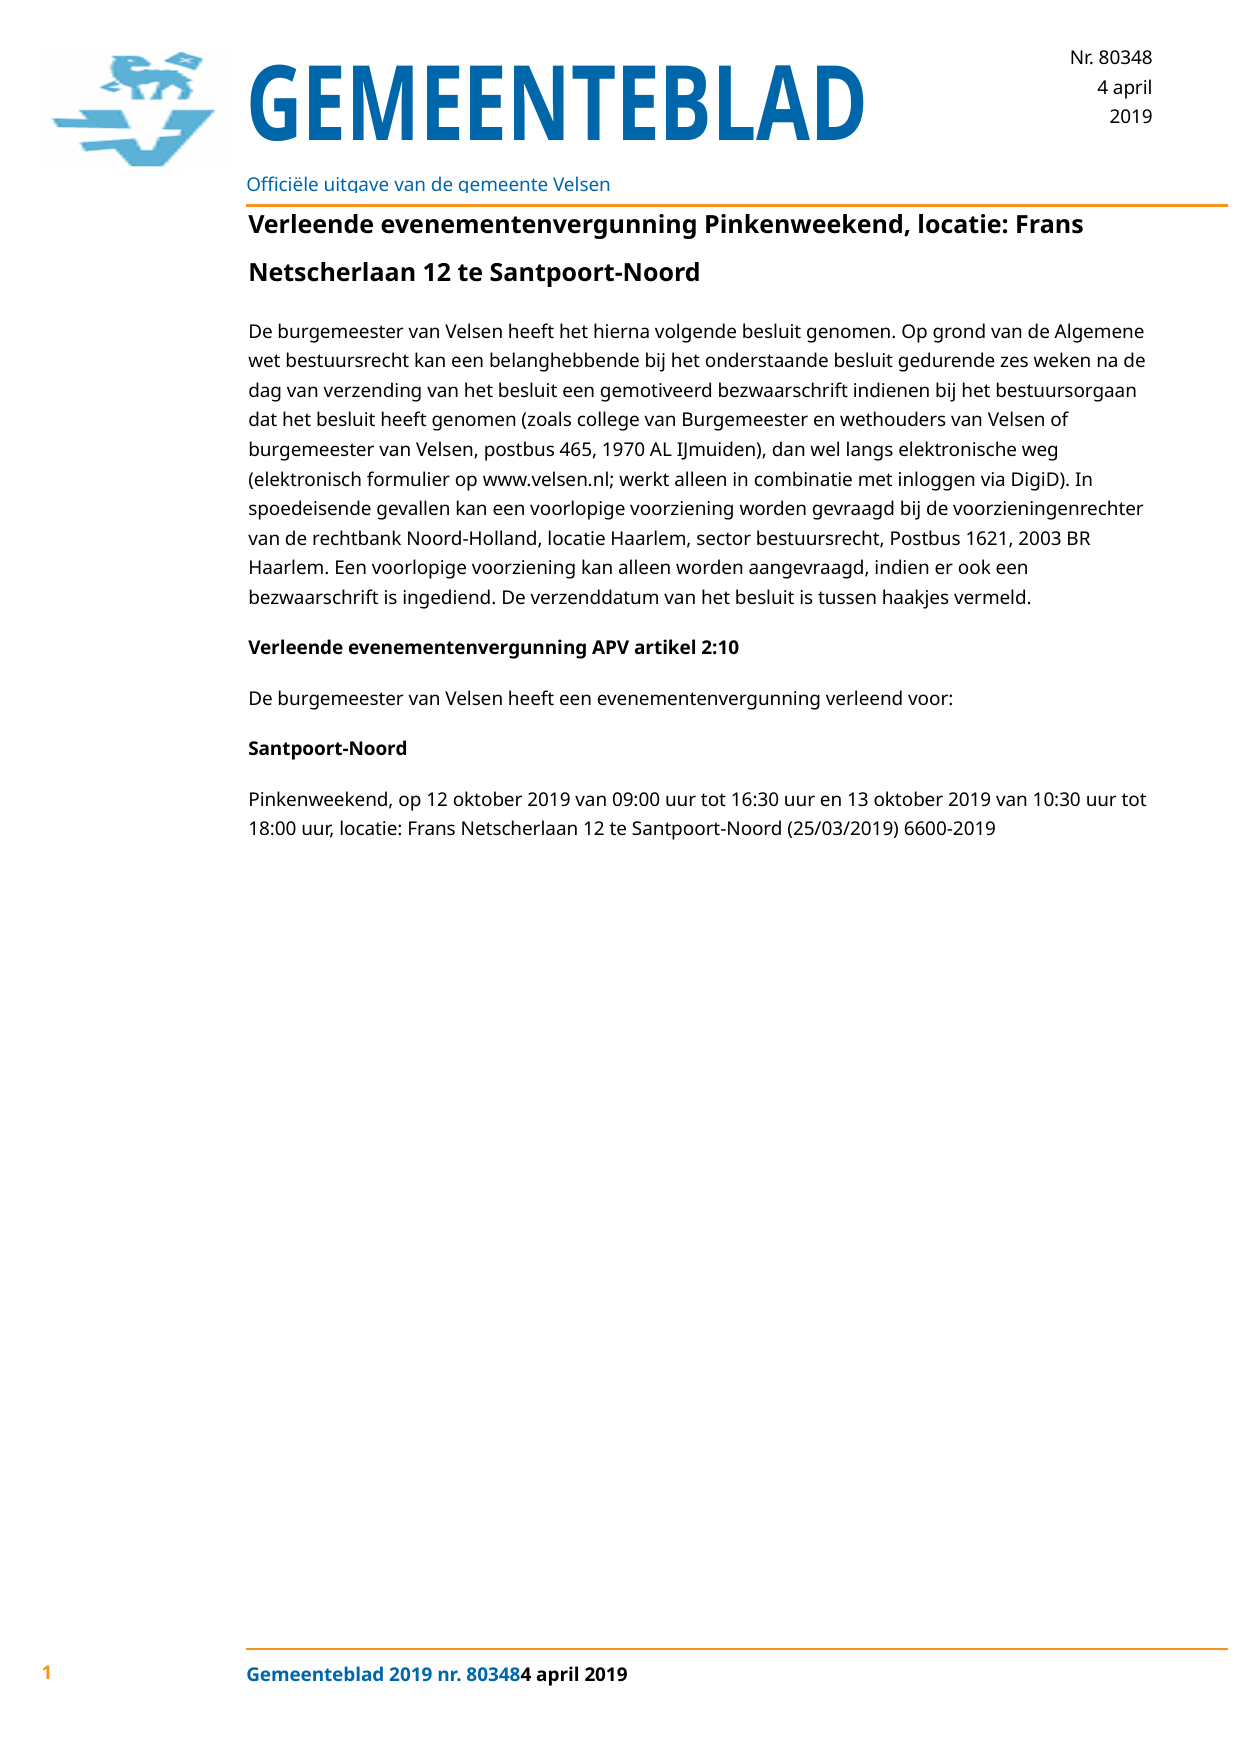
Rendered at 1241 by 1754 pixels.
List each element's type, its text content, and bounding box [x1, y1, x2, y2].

text De burgemeester van Velsen heeft een evenementenvergunning verleend voor: [248, 685, 1152, 711]
picture [41, 47, 231, 172]
text Pinkenweekend, op 12 oktober 2019 van 09:00 uur tot 16:30 uur en 13 oktober 2019 van 10:30 uur tot 18:00 uur, locatie: Frans Netscherlaan 12 te Santpoort-Noord (25/03/2019) 6600-2019 [248, 786, 1152, 841]
text Verleende evenementenvergunning Pinkenweekend, locatie: Frans Netscherlaan 12 te Santpoort-Noord [248, 207, 1152, 288]
text De burgemeester van Velsen heeft het hierna volgende besluit genomen. Op grond van de Algemene wet bestuursrecht kan een belanghebbende bij het onderstaande besluit gedurende zes weken na de dag van verzending van het besluit een gemotiveerd bezwaarschrift indienen bij het bestuursorgaan dat het besluit heeft genomen (zoals college van Burgemeester en wethouders van Velsen of burgemeester van Velsen, postbus 465, 1970 AL IJmuiden), dan wel langs elektronische weg (elektronisch formulier op www.velsen.nl; werkt alleen in combinatie met inloggen via DigiD). In spoedeisende gevallen kan een voorlopige voorziening worden gevraagd bij de voorzieningenrechter van de rechtbank Noord-Holland, locatie Haarlem, sector bestuursrecht, Postbus 1621, 2003 BR Haarlem. Een voorlopige voorziening kan alleen worden aangevraagd, indien er ook een bezwaarschrift is ingediend. De verzenddatum van het besluit is tussen haakjes vermeld. [248, 318, 1152, 610]
text Verleende evenementenvergunning APV artikel 2:10 [248, 634, 1152, 660]
text Santpoort-Noord [248, 735, 1152, 761]
